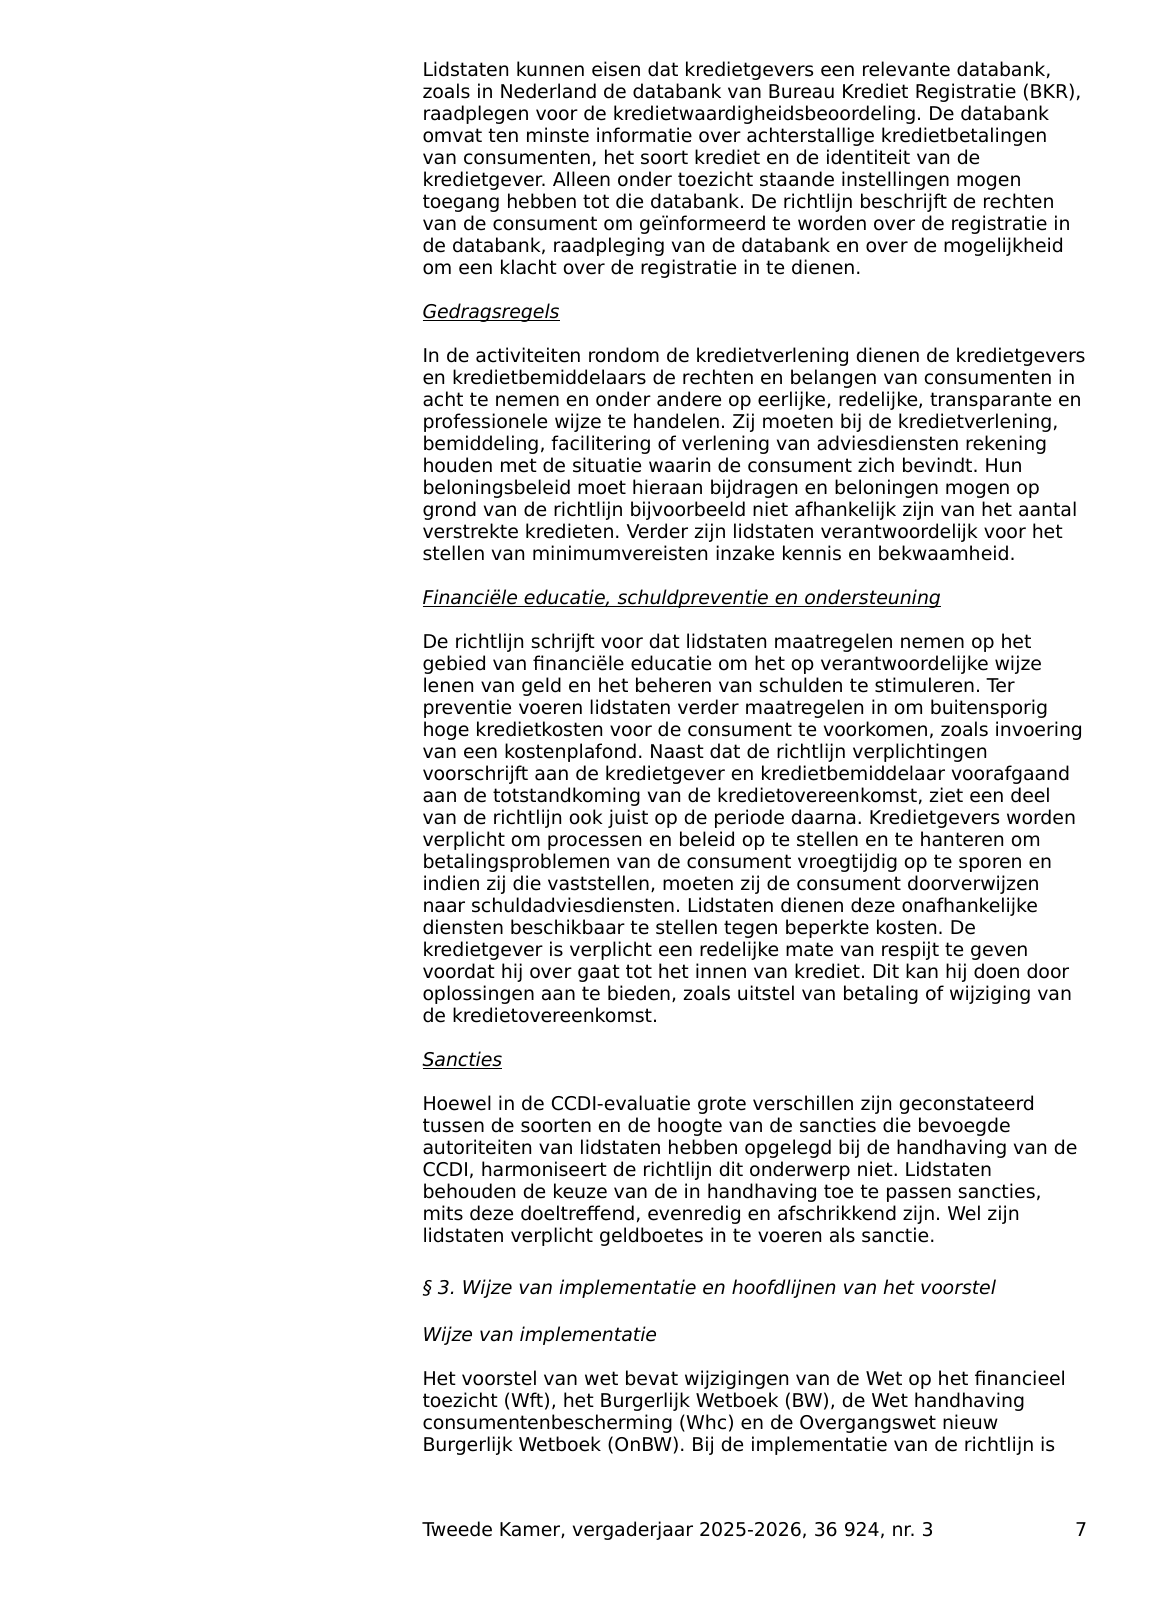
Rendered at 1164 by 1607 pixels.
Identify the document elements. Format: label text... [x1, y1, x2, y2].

subtitle Sancties [422, 1049, 1087, 1071]
subtitle § 3. Wijze van implementatie en hoofdlijnen van het voorstel [422, 1277, 1087, 1299]
subtitle Gedragsregels [422, 301, 1087, 323]
text Lidstaten kunnen eisen dat kredietgevers een relevante databank, zoals in Nederland de databank van Bureau Krediet Registratie (BKR), raadplegen voor de kredietwaardigheidsbeoordeling. De databank omvat ten minste informatie over achterstallige kredietbetalingen van consumenten, het soort krediet en de identiteit van de kredietgever. Alleen onder toezicht staande instellingen mogen toegang hebben tot die databank. De richtlijn beschrijft de rechten van de consument om geïnformeerd te worden over de registratie in de databank, raadpleging van de databank en over de mogelijkheid om een klacht over de registratie in te dienen. [422, 59, 1087, 279]
text Het voorstel van wet bevat wijzigingen van de Wet op het financieel toezicht (Wft), het Burgerlijk Wetboek (BW), de Wet handhaving consumentenbescherming (Whc) en de Overgangswet nieuw Burgerlijk Wetboek (OnBW). Bij de implementatie van de richtlijn is [422, 1368, 1087, 1456]
subtitle Wijze van implementatie [422, 1324, 1087, 1346]
text In de activiteiten rondom de kredietverlening dienen de kredietgevers en kredietbemiddelaars de rechten en belangen van consumenten in acht te nemen en onder andere op eerlijke, redelijke, transparante en professionele wijze te handelen. Zij moeten bij de kredietverlening, bemiddeling, facilitering of verlening van adviesdiensten rekening houden met de situatie waarin de consument zich bevindt. Hun beloningsbeleid moet hieraan bijdragen en beloningen mogen op grond van de richtlijn bijvoorbeeld niet afhankelijk zijn van het aantal verstrekte kredieten. Verder zijn lidstaten verantwoordelijk voor het stellen van minimumvereisten inzake kennis en bekwaamheid. [422, 345, 1087, 565]
subtitle Financiële educatie, schuldpreventie en ondersteuning [422, 587, 1087, 609]
text De richtlijn schrijft voor dat lidstaten maatregelen nemen op het gebied van financiële educatie om het op verantwoordelijke wijze lenen van geld en het beheren van schulden te stimuleren. Ter preventie voeren lidstaten verder maatregelen in om buitensporig hoge kredietkosten voor de consument te voorkomen, zoals invoering van een kostenplafond. Naast dat de richtlijn verplichtingen voorschrijft aan de kredietgever en kredietbemiddelaar voorafgaand aan de totstandkoming van de kredietovereenkomst, ziet een deel van de richtlijn ook juist op de periode daarna. Kredietgevers worden verplicht om processen en beleid op te stellen en te hanteren om betalingsproblemen van de consument vroegtijdig op te sporen en indien zij die vaststellen, moeten zij de consument doorverwijzen naar schuldadviesdiensten. Lidstaten dienen deze onafhankelijke diensten beschikbaar te stellen tegen beperkte kosten. De kredietgever is verplicht een redelijke mate van respijt te geven voordat hij over gaat tot het innen van krediet. Dit kan hij doen door oplossingen aan te bieden, zoals uitstel van betaling of wijziging van de kredietovereenkomst. [422, 631, 1087, 1027]
text Hoewel in de CCDI-evaluatie grote verschillen zijn geconstateerd tussen de soorten en de hoogte van de sancties die bevoegde autoriteiten van lidstaten hebben opgelegd bij de handhaving van de CCDI, harmoniseert de richtlijn dit onderwerp niet. Lidstaten behouden de keuze van de in handhaving toe te passen sancties, mits deze doeltreffend, evenredig en afschrikkend zijn. Wel zijn lidstaten verplicht geldboetes in te voeren als sanctie. [422, 1093, 1087, 1247]
